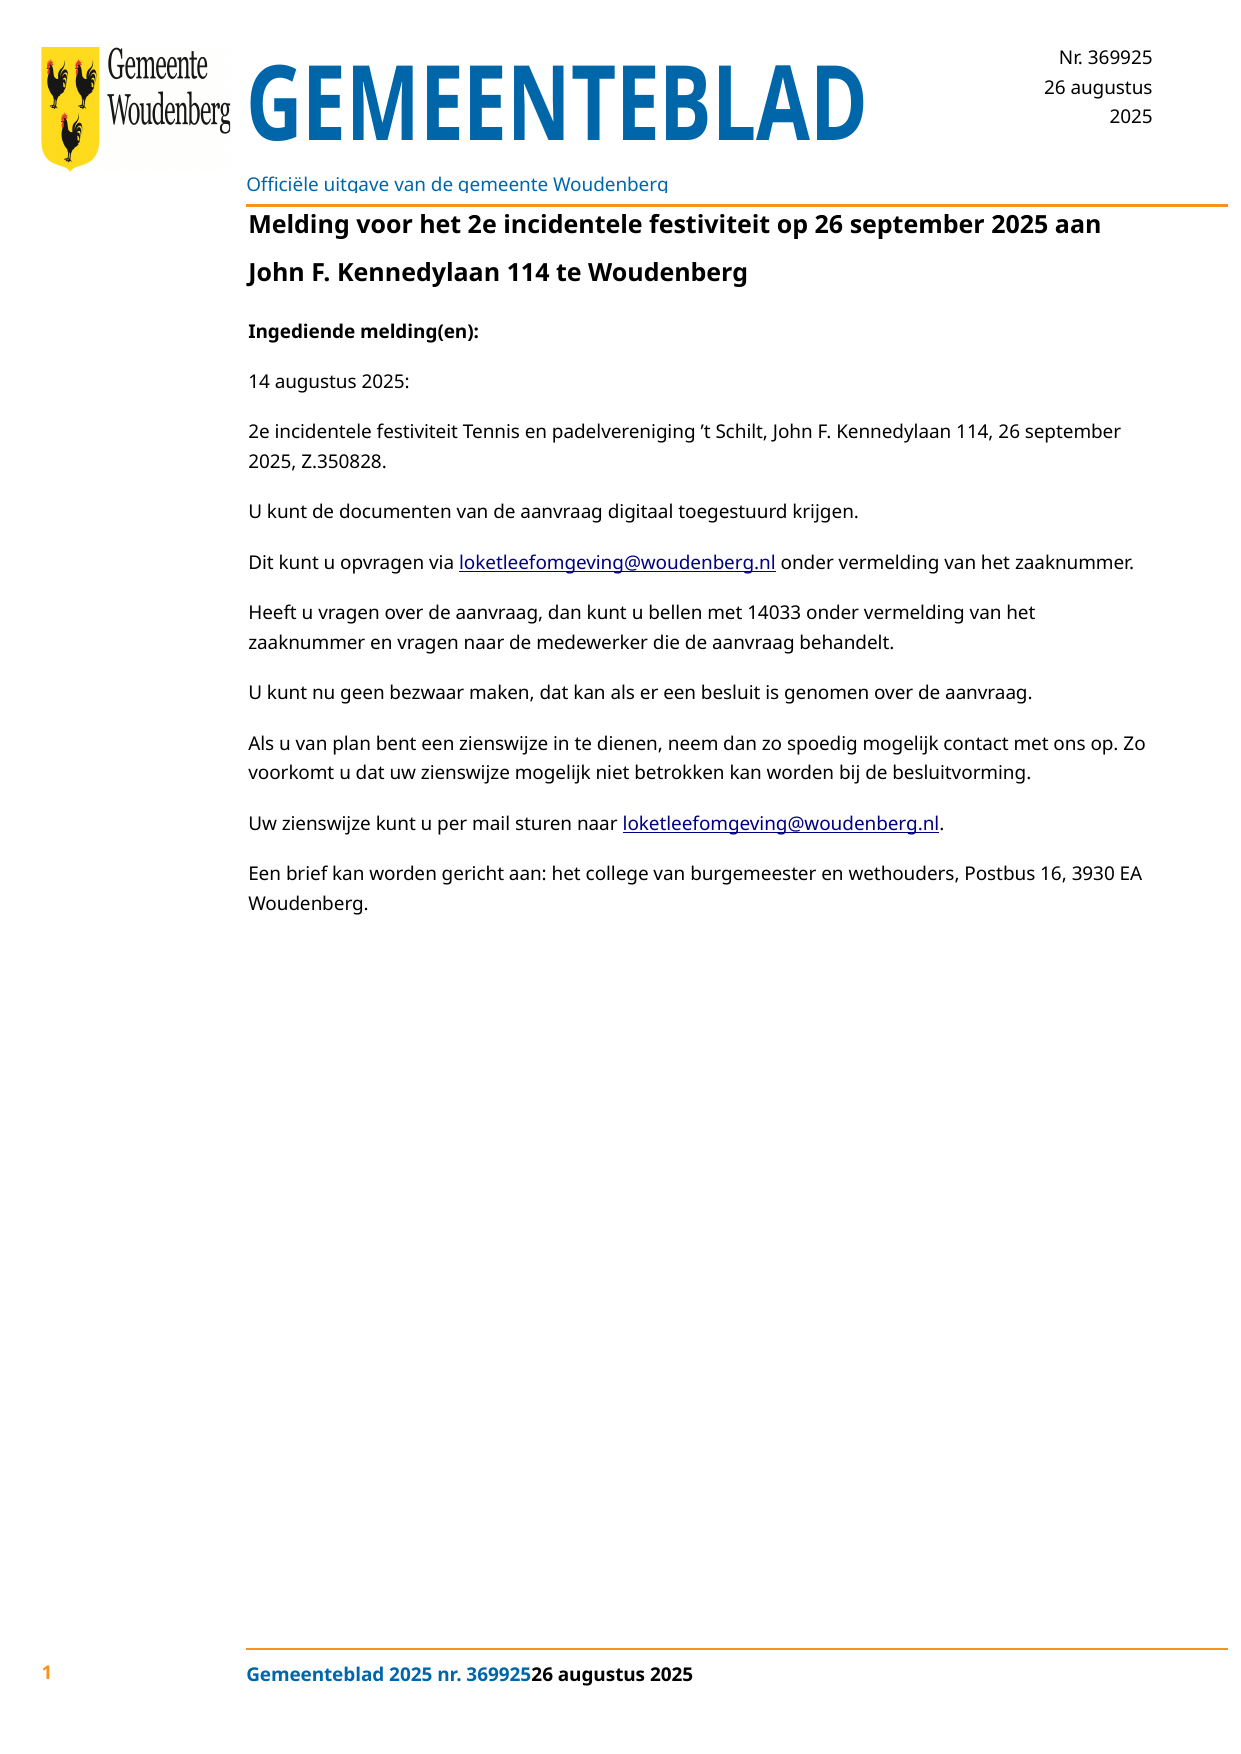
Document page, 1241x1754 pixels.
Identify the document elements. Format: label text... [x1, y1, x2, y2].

text Als u van plan bent een zienswijze in te dienen, neem dan zo spoedig mogelijk contact met ons op. Zo voorkomt u dat uw zienswijze mogelijk niet betrokken kan worden bij de besluitvorming. [248, 730, 1152, 785]
text U kunt de documenten van de aanvraag digitaal toegestuurd krijgen. [248, 499, 1152, 524]
text Heeft u vragen over de aanvraag, dan kunt u bellen met 14033 onder vermelding van het zaaknummer en vragen naar de medewerker die de aanvraag behandelt. [248, 599, 1152, 655]
text Ingediende melding(en): [248, 318, 1152, 344]
text Uw zienswijze kunt u per mail sturen naar loketleefomgeving@woudenberg.nl. [248, 810, 1152, 836]
text Dit kunt u opvragen via loketleefomgeving@woudenberg.nl onder vermelding van het zaaknummer. [248, 549, 1152, 575]
text 14 augustus 2025: [248, 368, 1152, 394]
text Melding voor het 2e incidentele festiviteit op 26 september 2025 aan John F. Kennedylaan 114 te Woudenberg [248, 207, 1152, 288]
text 2e incidentele festiviteit Tennis en padelvereniging ’t Schilt, John F. Kennedylaan 114, 26 september 2025, Z.350828. [248, 419, 1152, 474]
picture [41, 47, 231, 172]
text U kunt nu geen bezwaar maken, dat kan als er een besluit is genomen over de aanvraag. [248, 679, 1152, 705]
text Een brief kan worden gericht aan: het college van burgemeester en wethouders, Postbus 16, 3930 EA Woudenberg. [248, 860, 1152, 916]
